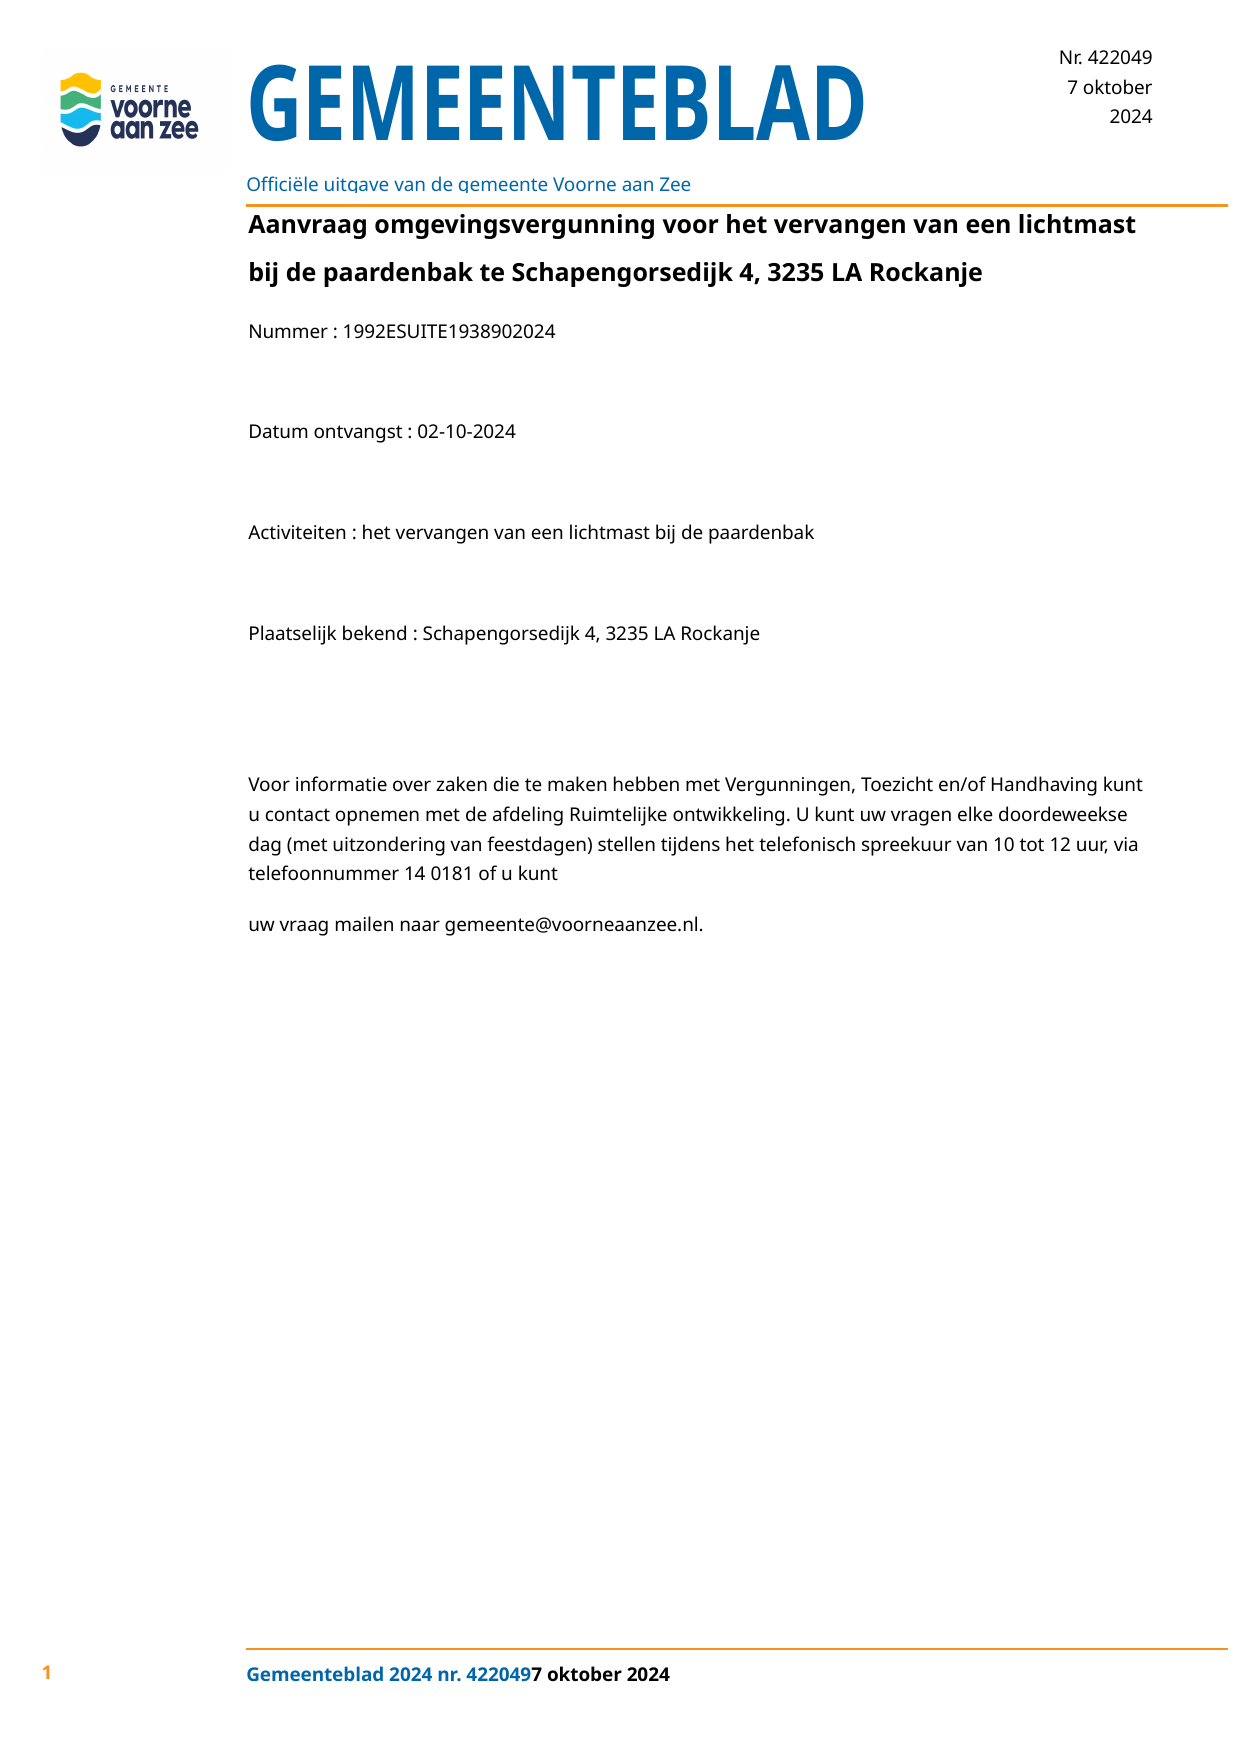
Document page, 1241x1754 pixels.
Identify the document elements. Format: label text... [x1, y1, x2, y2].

text Nummer : 1992ESUITE1938902024 [248, 318, 1152, 344]
text Aanvraag omgevingsvergunning voor het vervangen van een lichtmast bij de paardenbak te Schapengorsedijk 4, 3235 LA Rockanje [248, 207, 1152, 288]
text Datum ontvangst : 02-10-2024 [248, 419, 1152, 444]
picture [41, 47, 231, 172]
text Plaatselijk bekend : Schapengorsedijk 4, 3235 LA Rockanje [248, 620, 1152, 646]
text Activiteiten : het vervangen van een lichtmast bij de paardenbak [248, 519, 1152, 545]
text uw vraag mailen naar gemeente@voorneaanzee.nl. [248, 911, 1152, 937]
text Voor informatie over zaken die te maken hebben met Vergunningen, Toezicht en/of Handhaving kunt u contact opnemen met de afdeling Ruimtelijke ontwikkeling. U kunt uw vragen elke doordeweekse dag (met uitzondering van feestdagen) stellen tijdens het telefonisch spreekuur van 10 tot 12 uur, via telefoonnummer 14 0181 of u kunt [248, 772, 1152, 886]
